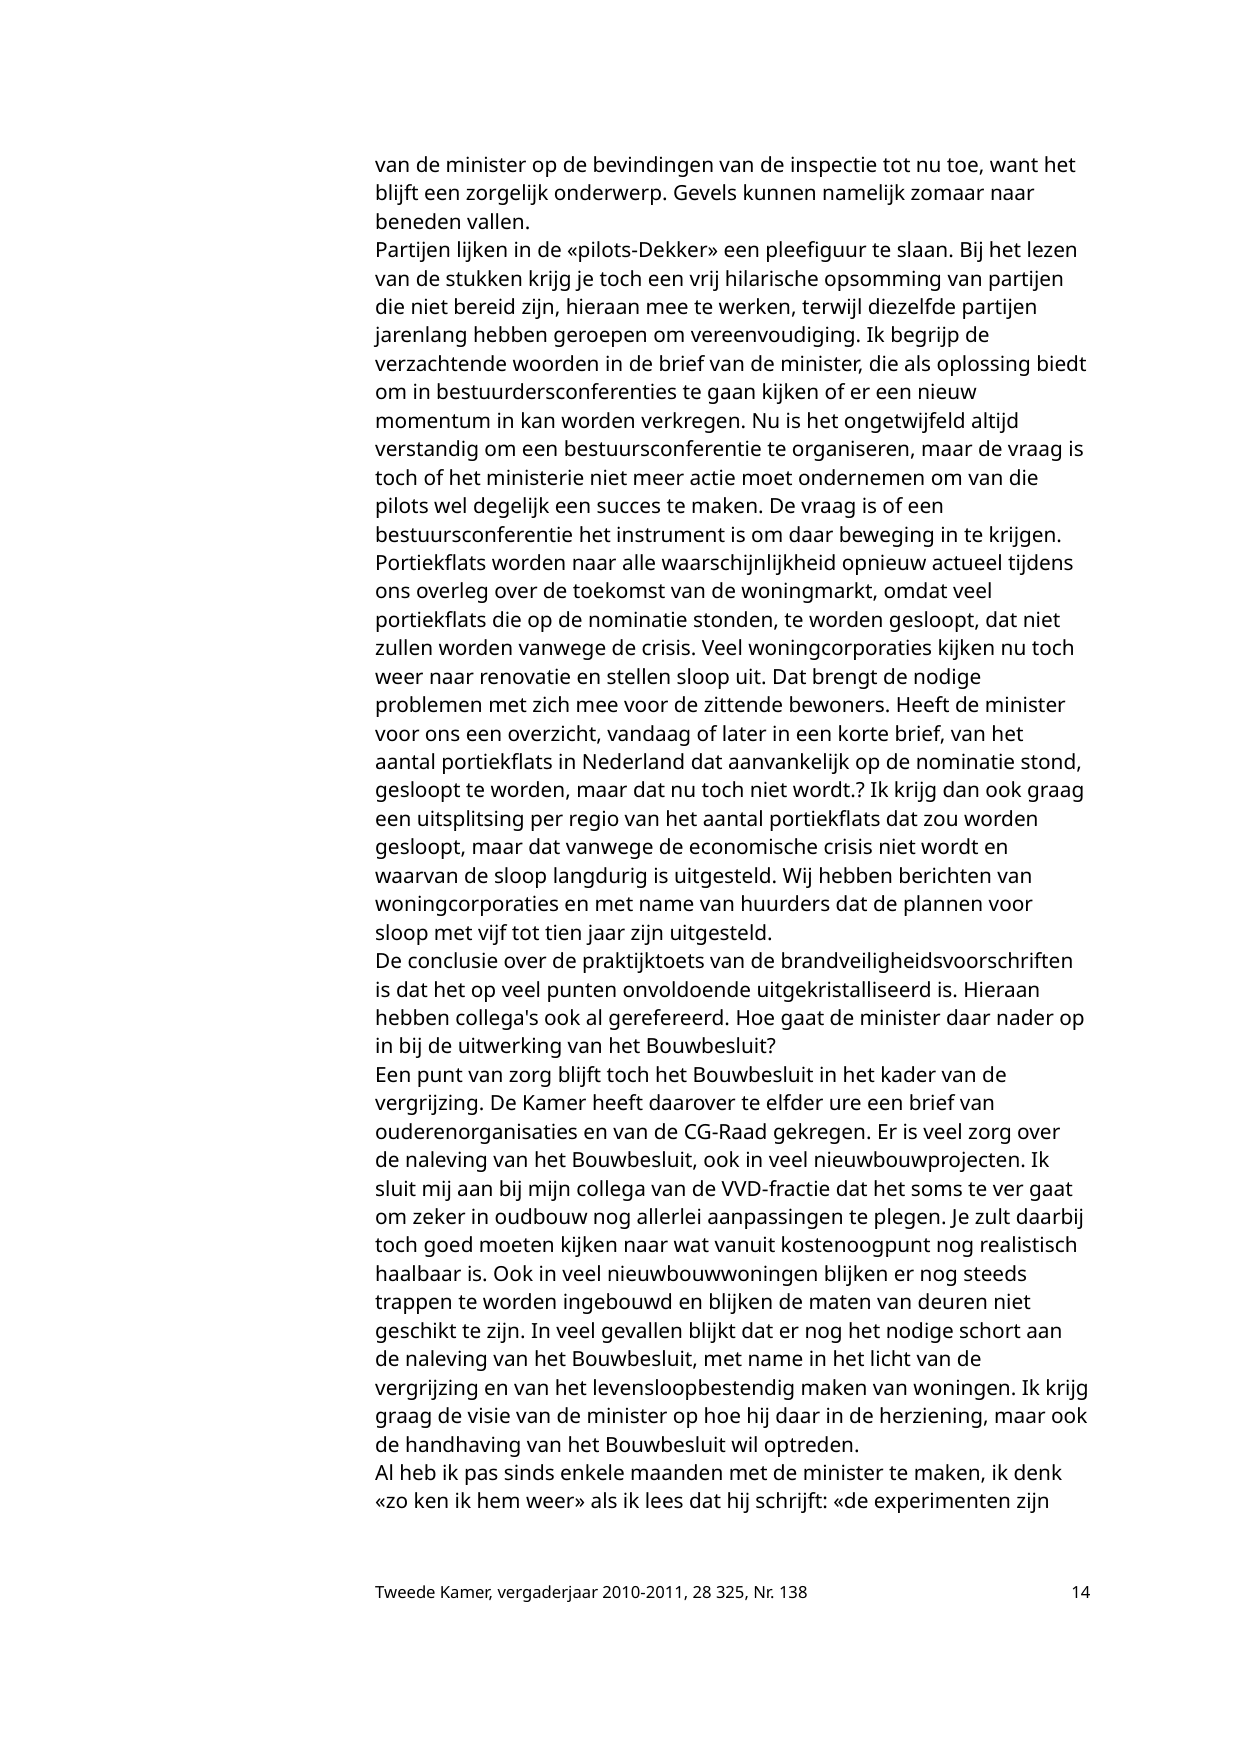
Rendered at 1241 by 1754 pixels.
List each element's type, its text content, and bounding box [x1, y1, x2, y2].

text Al heb ik pas sinds enkele maanden met de minister te maken, ik denk «zo ken ik hem weer» als ik lees dat hij schrijft: «de experimenten zijn [375, 1458, 1090, 1515]
text De conclusie over de praktijktoets van de brandveiligheidsvoorschriften is dat het op veel punten onvoldoende uitgekristalliseerd is. Hieraan hebben collega's ook al gerefereerd. Hoe gaat de minister daar nader op in bij de uitwerking van het Bouwbesluit? [375, 946, 1090, 1060]
text Partijen lijken in de «pilots-Dekker» een pleefiguur te slaan. Bij het lezen van de stukken krijg je toch een vrij hilarische opsomming van partijen die niet bereid zijn, hieraan mee te werken, terwijl diezelfde partijen jarenlang hebben geroepen om vereenvoudiging. Ik begrijp de verzachtende woorden in de brief van de minister, die als oplossing biedt om in bestuurdersconferenties te gaan kijken of er een nieuw momentum in kan worden verkregen. Nu is het ongetwijfeld altijd verstandig om een bestuursconferentie te organiseren, maar de vraag is toch of het ministerie niet meer actie moet ondernemen om van die pilots wel degelijk een succes te maken. De vraag is of een bestuursconferentie het instrument is om daar beweging in te krijgen. [375, 235, 1090, 548]
text Een punt van zorg blijft toch het Bouwbesluit in het kader van de vergrijzing. De Kamer heeft daarover te elfder ure een brief van ouderenorganisaties en van de CG-Raad gekregen. Er is veel zorg over de naleving van het Bouwbesluit, ook in veel nieuwbouwprojecten. Ik sluit mij aan bij mijn collega van de VVD-fractie dat het soms te ver gaat om zeker in oudbouw nog allerlei aanpassingen te plegen. Je zult daarbij toch goed moeten kijken naar wat vanuit kostenoogpunt nog realistisch haalbaar is. Ook in veel nieuwbouwwoningen blijken er nog steeds trappen te worden ingebouwd en blijken de maten van deuren niet geschikt te zijn. In veel gevallen blijkt dat er nog het nodige schort aan de naleving van het Bouwbesluit, met name in het licht van de vergrijzing en van het levensloopbestendig maken van woningen. Ik krijg graag de visie van de minister op hoe hij daar in de herziening, maar ook de handhaving van het Bouwbesluit wil optreden. [375, 1060, 1090, 1458]
text Portiekflats worden naar alle waarschijnlijkheid opnieuw actueel tijdens ons overleg over de toekomst van de woningmarkt, omdat veel portiekflats die op de nominatie stonden, te worden gesloopt, dat niet zullen worden vanwege de crisis. Veel woningcorporaties kijken nu toch weer naar renovatie en stellen sloop uit. Dat brengt de nodige problemen met zich mee voor de zittende bewoners. Heeft de minister voor ons een overzicht, vandaag of later in een korte brief, van het aantal portiekflats in Nederland dat aanvankelijk op de nominatie stond, gesloopt te worden, maar dat nu toch niet wordt.? Ik krijg dan ook graag een uitsplitsing per regio van het aantal portiekflats dat zou worden gesloopt, maar dat vanwege de economische crisis niet wordt en waarvan de sloop langdurig is uitgesteld. Wij hebben berichten van woningcorporaties en met name van huurders dat de plannen voor sloop met vijf tot tien jaar zijn uitgesteld. [375, 548, 1090, 946]
text van de minister op de bevindingen van de inspectie tot nu toe, want het blijft een zorgelijk onderwerp. Gevels kunnen namelijk zomaar naar beneden vallen. [375, 150, 1090, 235]
